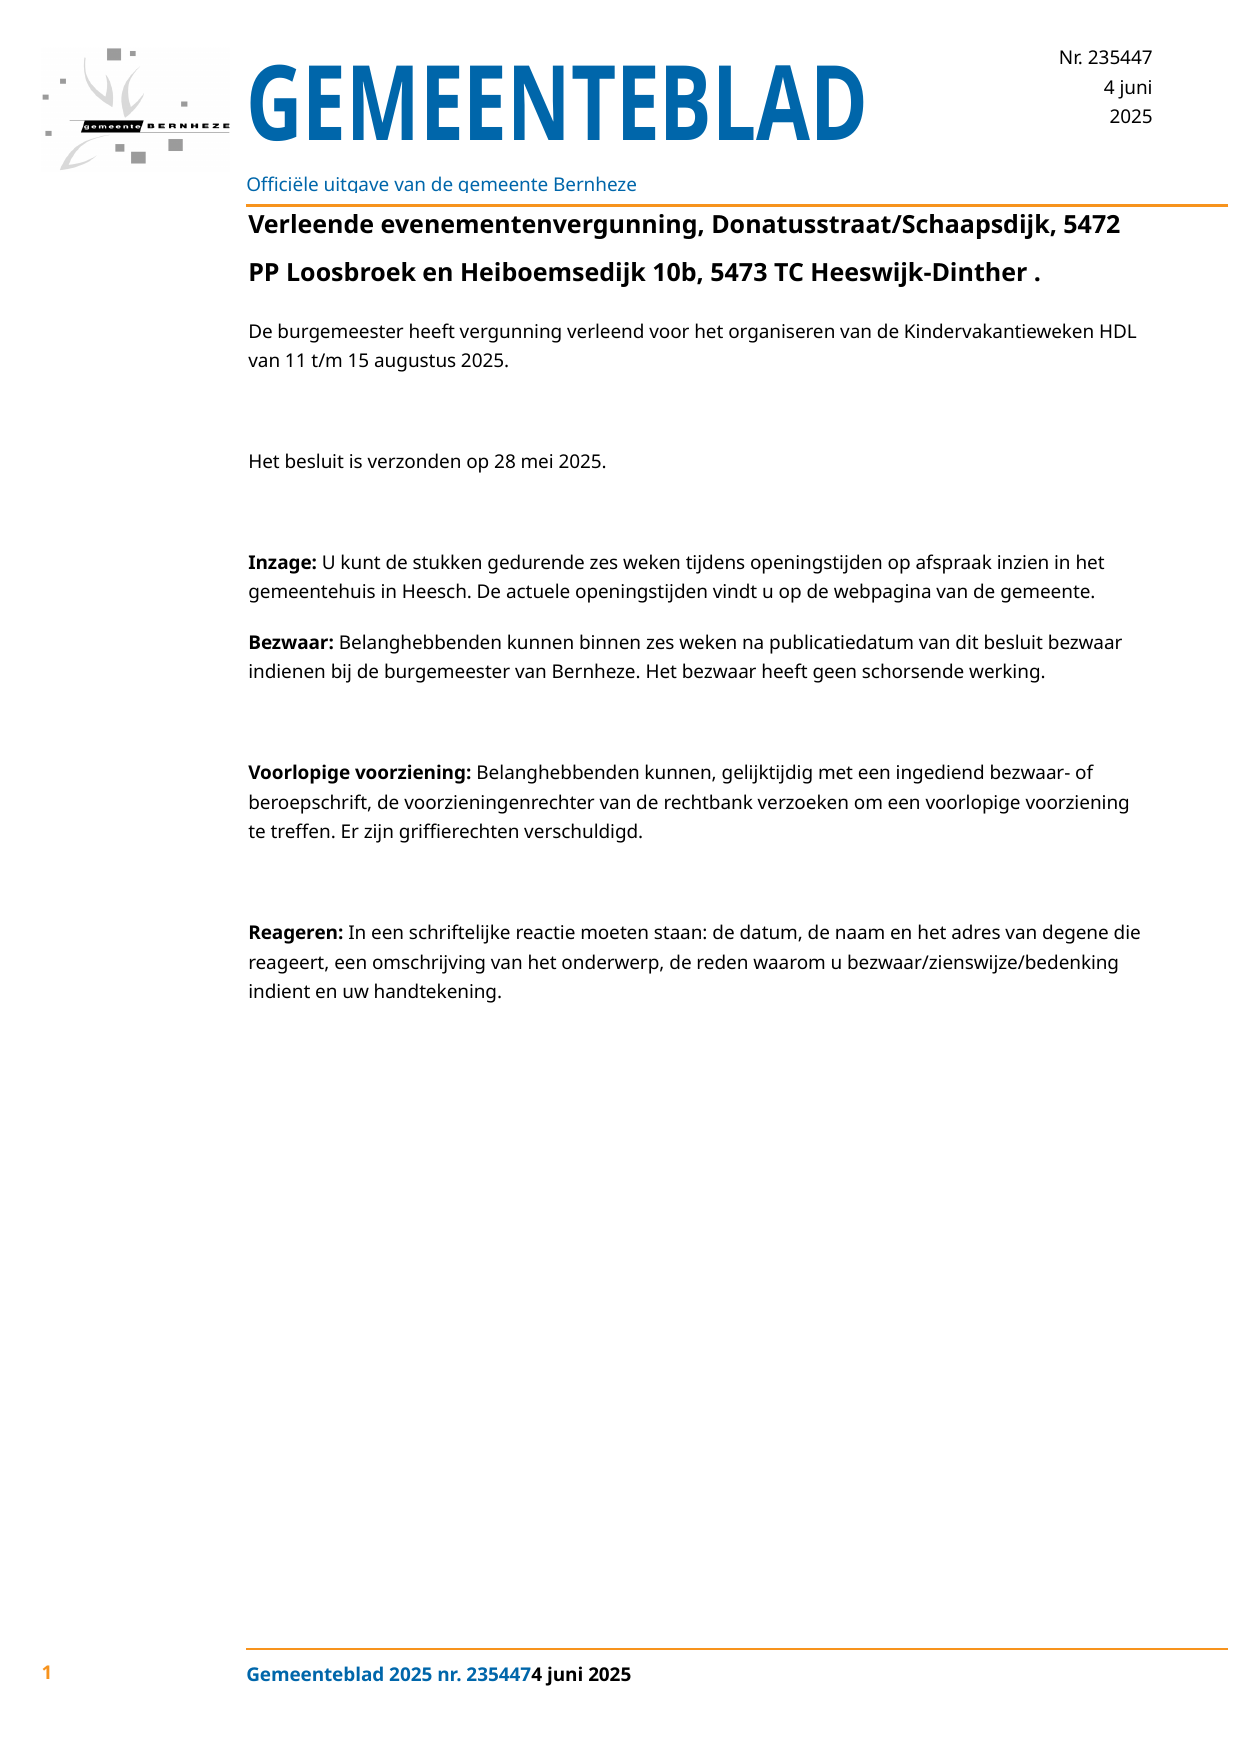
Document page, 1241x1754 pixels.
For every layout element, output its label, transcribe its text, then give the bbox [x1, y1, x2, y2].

text Verleende evenementenvergunning, Donatusstraat/Schaapsdijk, 5472 PP Loosbroek en Heiboemsedijk 10b, 5473 TC Heeswijk-Dinther . [248, 207, 1152, 288]
text Voorlopige voorziening: Belanghebbenden kunnen, gelijktijdig met een ingediend bezwaar- of beroepschrift, de voorzieningenrechter van de rechtbank verzoeken om een voorlopige voorziening te treffen. Er zijn griffierechten verschuldigd. [248, 759, 1152, 844]
text Het besluit is verzonden op 28 mei 2025. [248, 448, 1152, 474]
picture [41, 47, 231, 172]
text Reageren: In een schriftelijke reactie moeten staan: de datum, de naam en het adres van degene die reageert, een omschrijving van het onderwerp, de reden waarom u bezwaar/zienswijze/bedenking indient en uw handtekening. [248, 919, 1152, 1004]
text Bezwaar: Belanghebbenden kunnen binnen zes weken na publicatiedatum van dit besluit bezwaar indienen bij de burgemeester van Bernheze. Het bezwaar heeft geen schorsende werking. [248, 629, 1152, 684]
text De burgemeester heeft vergunning verleend voor het organiseren van de Kindervakantieweken HDL van 11 t/m 15 augustus 2025. [248, 318, 1152, 373]
text Inzage: U kunt de stukken gedurende zes weken tijdens openingstijden op afspraak inzien in het gemeentehuis in Heesch. De actuele openingstijden vindt u op de webpagina van de gemeente. [248, 549, 1152, 604]
